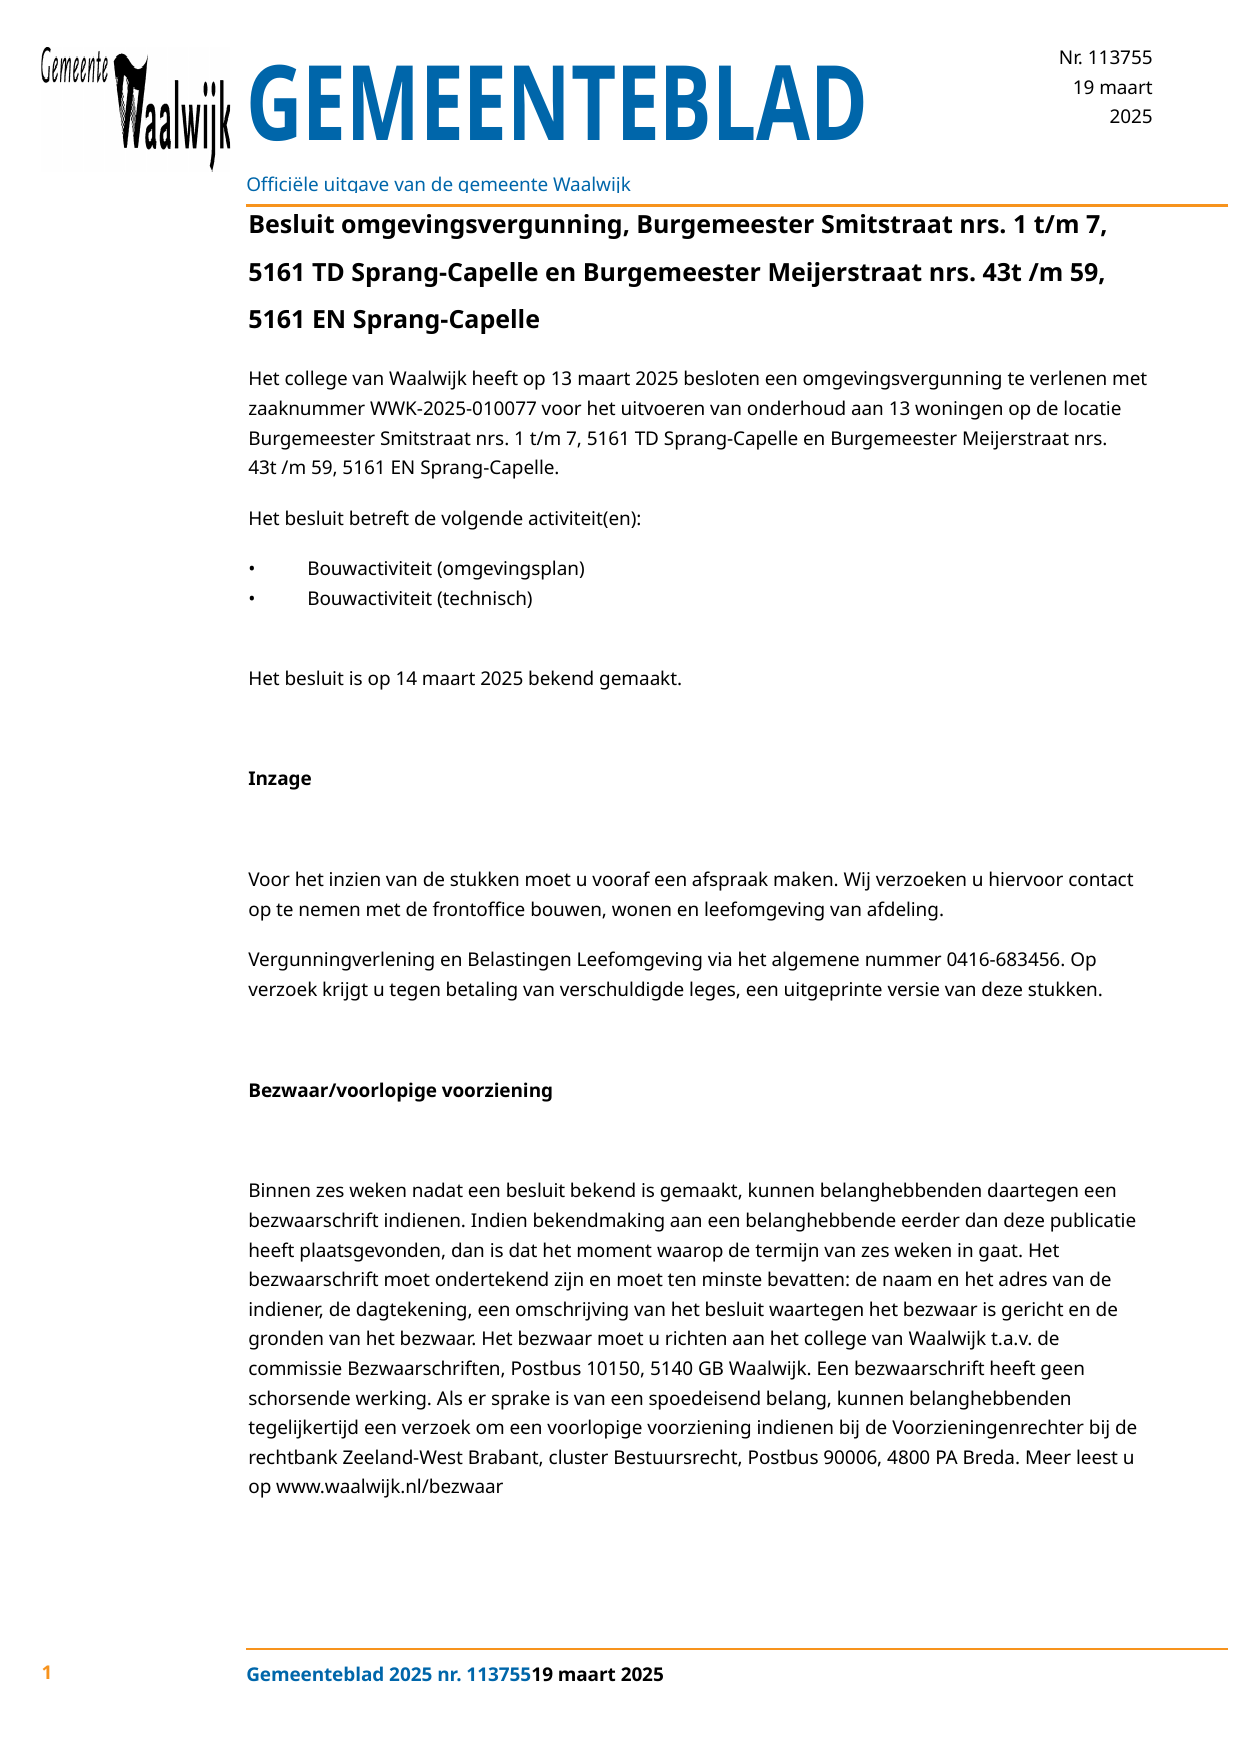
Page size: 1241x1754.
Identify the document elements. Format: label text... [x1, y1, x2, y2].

picture [41, 47, 231, 172]
text Het besluit betreft de volgende activiteit(en): [248, 505, 1152, 530]
text Het college van Waalwijk heeft op 13 maart 2025 besloten een omgevingsvergunning te verlenen met zaaknummer WWK-2025-010077 voor het uitvoeren van onderhoud aan 13 woningen op de locatie Burgemeester Smitstraat nrs. 1 t/m 7, 5161 TD Sprang-Capelle en Burgemeester Meijerstraat nrs. 43t /m 59, 5161 EN Sprang-Capelle. [248, 366, 1152, 480]
text Voor het inzien van de stukken moet u vooraf een afspraak maken. Wij verzoeken u hiervoor contact op te nemen met de frontoffice bouwen, wonen en leefomgeving van afdeling. [248, 866, 1152, 922]
text Inzage [248, 766, 1152, 791]
list Bouwactiviteit (technisch) [248, 585, 1152, 610]
text Binnen zes weken nadat een besluit bekend is gemaakt, kunnen belanghebbenden daartegen een bezwaarschrift indienen. Indien bekendmaking aan een belanghebbende eerder dan deze publicatie heeft plaatsgevonden, dan is dat het moment waarop de termijn van zes weken in gaat. Het bezwaarschrift moet ondertekend zijn en moet ten minste bevatten: de naam en het adres van de indiener, de dagtekening, een omschrijving van het besluit waartegen het bezwaar is gericht en de gronden van het bezwaar. Het bezwaar moet u richten aan het college van Waalwijk t.a.v. de commissie Bezwaarschriften, Postbus 10150, 5140 GB Waalwijk. Een bezwaarschrift heeft geen schorsende werking. Als er sprake is van een spoedeisend belang, kunnen belanghebbenden tegelijkertijd een verzoek om een voorlopige voorziening indienen bij de Voorzieningenrechter bij de rechtbank Zeeland-West Brabant, cluster Bestuursrecht, Postbus 90006, 4800 PA Breda. Meer leest u op www.waalwijk.nl/bezwaar [248, 1178, 1152, 1499]
text Bezwaar/voorlopige voorziening [248, 1077, 1152, 1102]
list Bouwactiviteit (omgevingsplan) [248, 555, 1152, 581]
text Het besluit is op 14 maart 2025 bekend gemaakt. [248, 665, 1152, 690]
text Vergunningverlening en Belastingen Leefomgeving via het algemene nummer 0416-683456. Op verzoek krijgt u tegen betaling van verschuldigde leges, een uitgeprinte versie van deze stukken. [248, 946, 1152, 1002]
text Besluit omgevingsvergunning, Burgemeester Smitstraat nrs. 1 t/m 7, 5161 TD Sprang-Capelle en Burgemeester Meijerstraat nrs. 43t /m 59, 5161 EN Sprang-Capelle [248, 207, 1152, 336]
